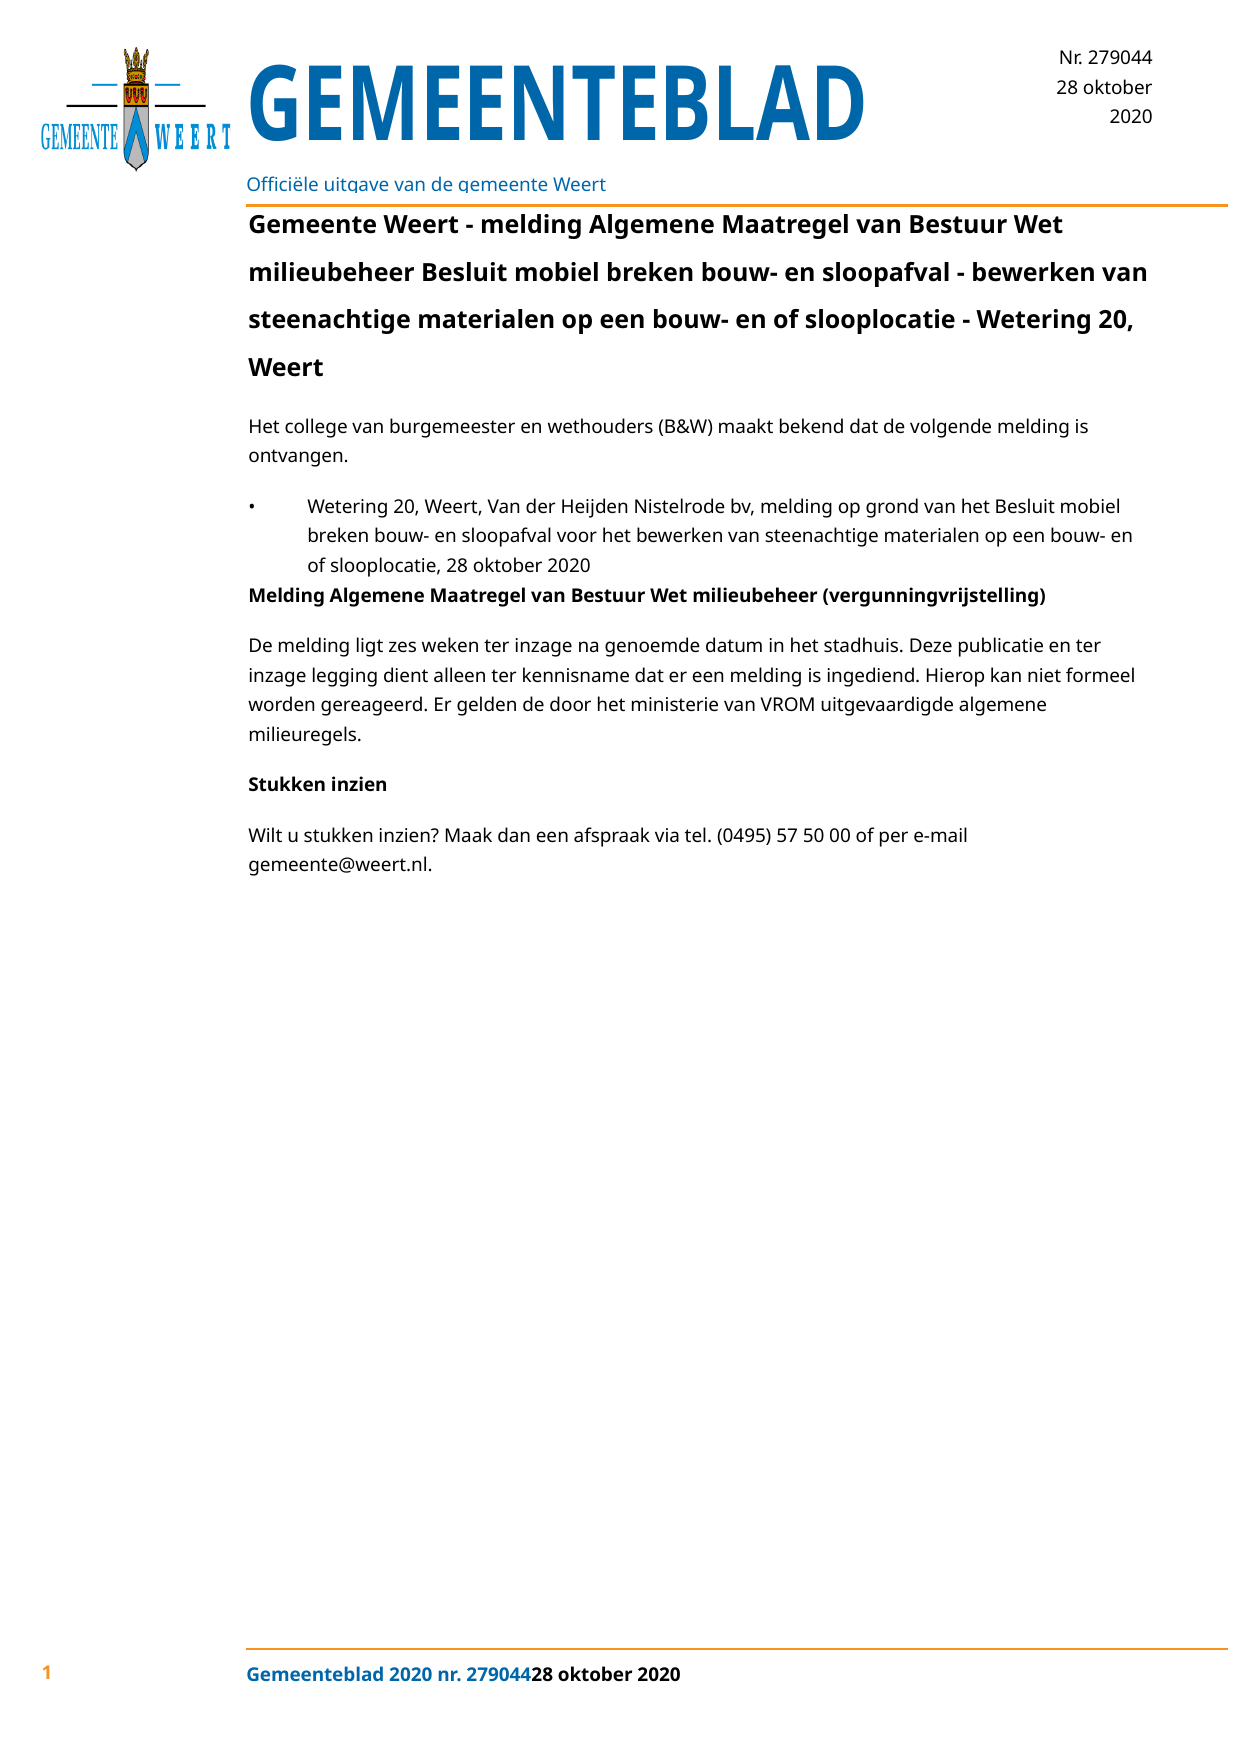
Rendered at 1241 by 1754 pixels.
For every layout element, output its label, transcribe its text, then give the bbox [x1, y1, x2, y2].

text Stukken inzien [248, 771, 1152, 797]
picture [41, 47, 231, 172]
text Wilt u stukken inzien? Maak dan een afspraak via tel. (0495) 57 50 00 of per e-mail gemeente@weert.nl. [248, 822, 1152, 877]
list Wetering 20, Weert, Van der Heijden Nistelrode bv, melding op grond van het Besluit mobiel breken bouw- en sloopafval voor het bewerken van steenachtige materialen op een bouw- en of slooplocatie, 28 oktober 2020 [248, 493, 1152, 578]
text Het college van burgemeester en wethouders (B&W) maakt bekend dat de volgende melding is ontvangen. [248, 413, 1152, 468]
text Gemeente Weert - melding Algemene Maatregel van Bestuur Wet milieubeheer Besluit mobiel breken bouw- en sloopafval - bewerken van steenachtige materialen op een bouw- en of slooplocatie - Wetering 20, Weert [248, 207, 1152, 384]
text Melding Algemene Maatregel van Bestuur Wet milieubeheer (vergunningvrijstelling) [248, 582, 1152, 608]
text De melding ligt zes weken ter inzage na genoemde datum in het stadhuis. Deze publicatie en ter inzage legging dient alleen ter kennisname dat er een melding is ingediend. Hierop kan niet formeel worden gereageerd. Er gelden de door het ministerie van VROM uitgevaardigde algemene milieuregels. [248, 632, 1152, 747]
